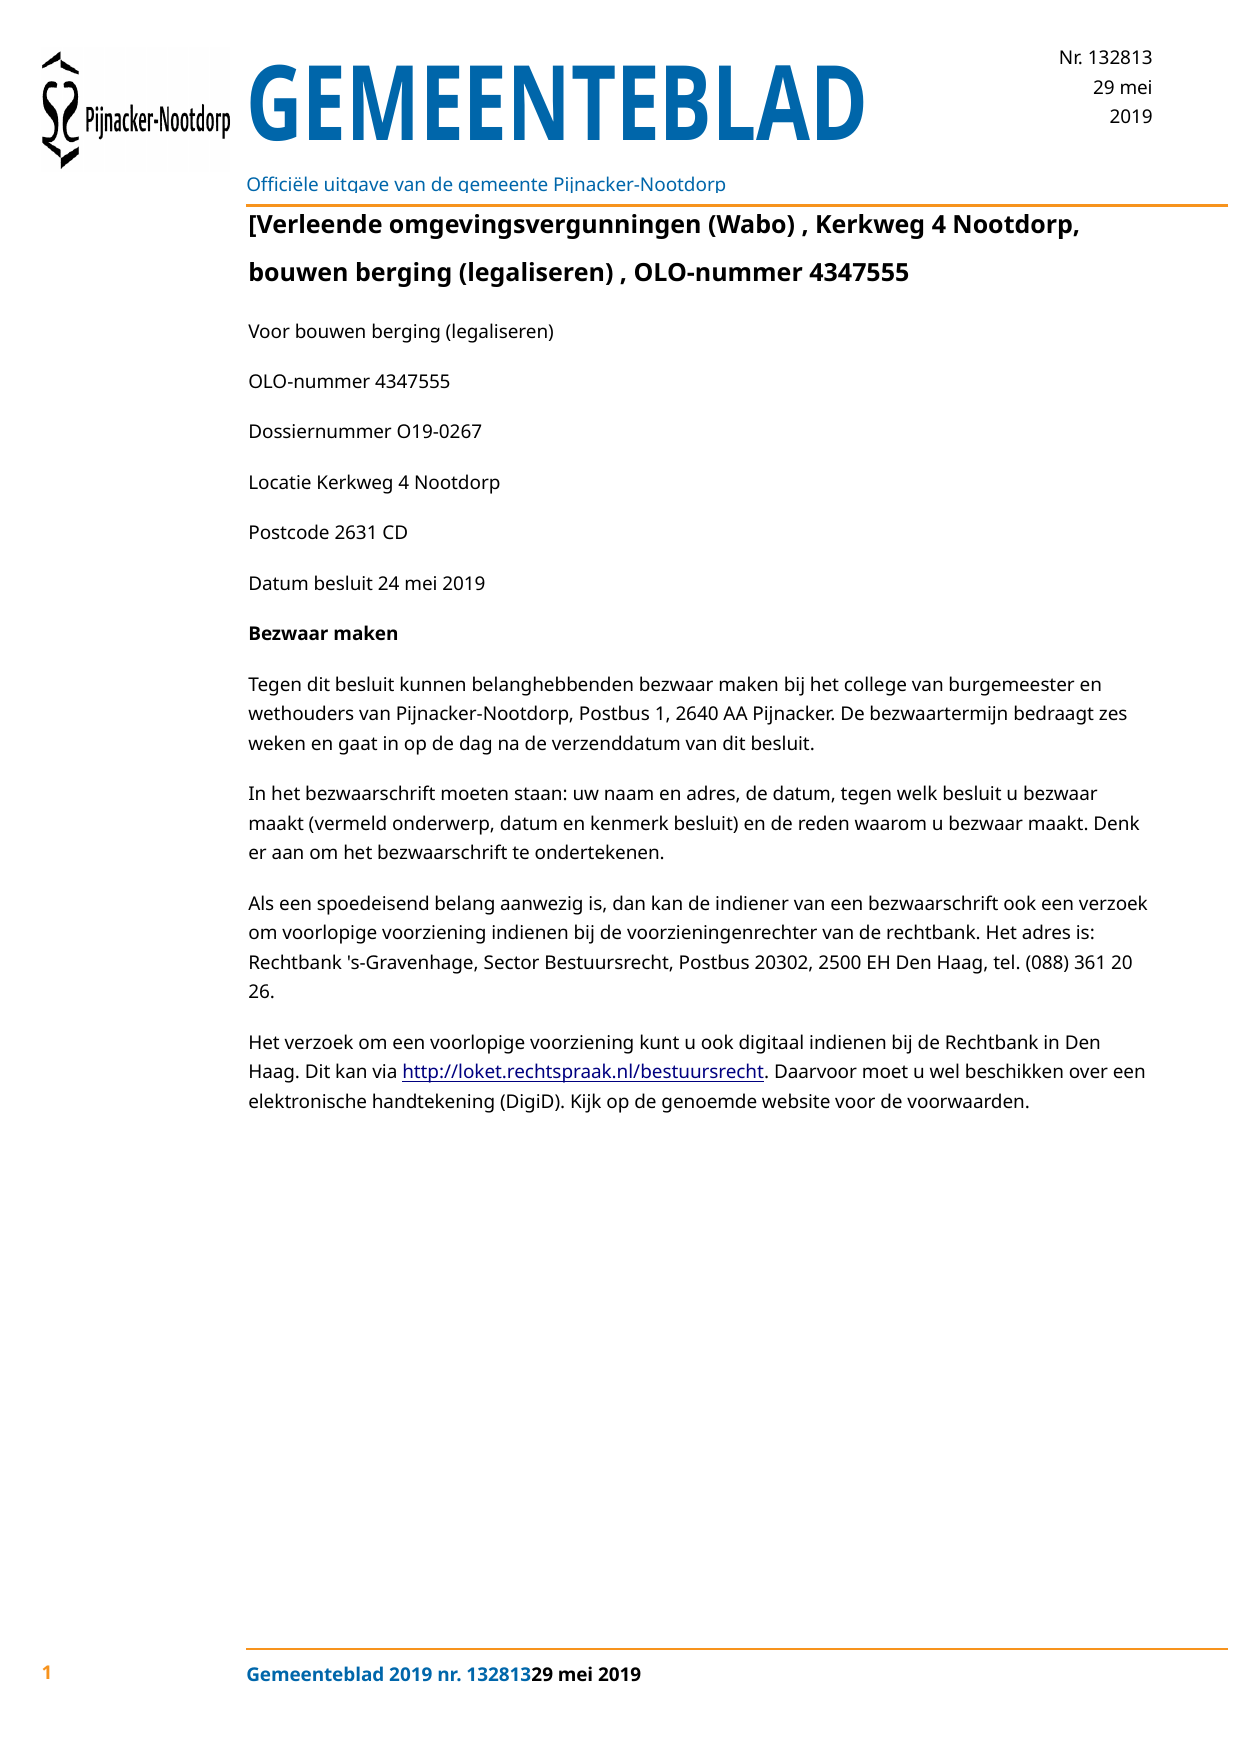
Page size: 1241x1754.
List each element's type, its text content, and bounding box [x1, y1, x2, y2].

text OLO-nummer 4347555 [248, 368, 1152, 394]
text In het bezwaarschrift moeten staan: uw naam en adres, de datum, tegen welk besluit u bezwaar maakt (vermeld onderwerp, datum en kenmerk besluit) en de reden waarom u bezwaar maakt. Denk er aan om het bezwaarschrift te ondertekenen. [248, 780, 1152, 865]
text Als een spoedeisend belang aanwezig is, dan kan de indiener van een bezwaarschrift ook een verzoek om voorlopige voorziening indienen bij de voorzieningenrechter van de rechtbank. Het adres is: Rechtbank 's-Gravenhage, Sector Bestuursrecht, Postbus 20302, 2500 EH Den Haag, tel. (088) 361 20 26. [248, 890, 1152, 1004]
text Het verzoek om een voorlopige voorziening kunt u ook digitaal indienen bij de Rechtbank in Den Haag. Dit kan via http://loket.rechtspraak.nl/bestuursrecht. Daarvoor moet u wel beschikken over een elektronische handtekening (DigiD). Kijk op de genoemde website voor de voorwaarden. [248, 1029, 1152, 1114]
text Locatie Kerkweg 4 Nootdorp [248, 469, 1152, 495]
text Voor bouwen berging (legaliseren) [248, 318, 1152, 344]
text Datum besluit 24 mei 2019 [248, 570, 1152, 596]
picture [41, 47, 231, 172]
text [Verleende omgevingsvergunningen (Wabo) , Kerkweg 4 Nootdorp, bouwen berging (legaliseren) , OLO-nummer 4347555 [248, 207, 1152, 288]
text Dossiernummer O19-0267 [248, 419, 1152, 444]
text Postcode 2631 CD [248, 519, 1152, 545]
text Tegen dit besluit kunnen belanghebbenden bezwaar maken bij het college van burgemeester en wethouders van Pijnacker-Nootdorp, Postbus 1, 2640 AA Pijnacker. De bezwaartermijn bedraagt zes weken en gaat in op de dag na de verzenddatum van dit besluit. [248, 671, 1152, 756]
text Bezwaar maken [248, 620, 1152, 646]
